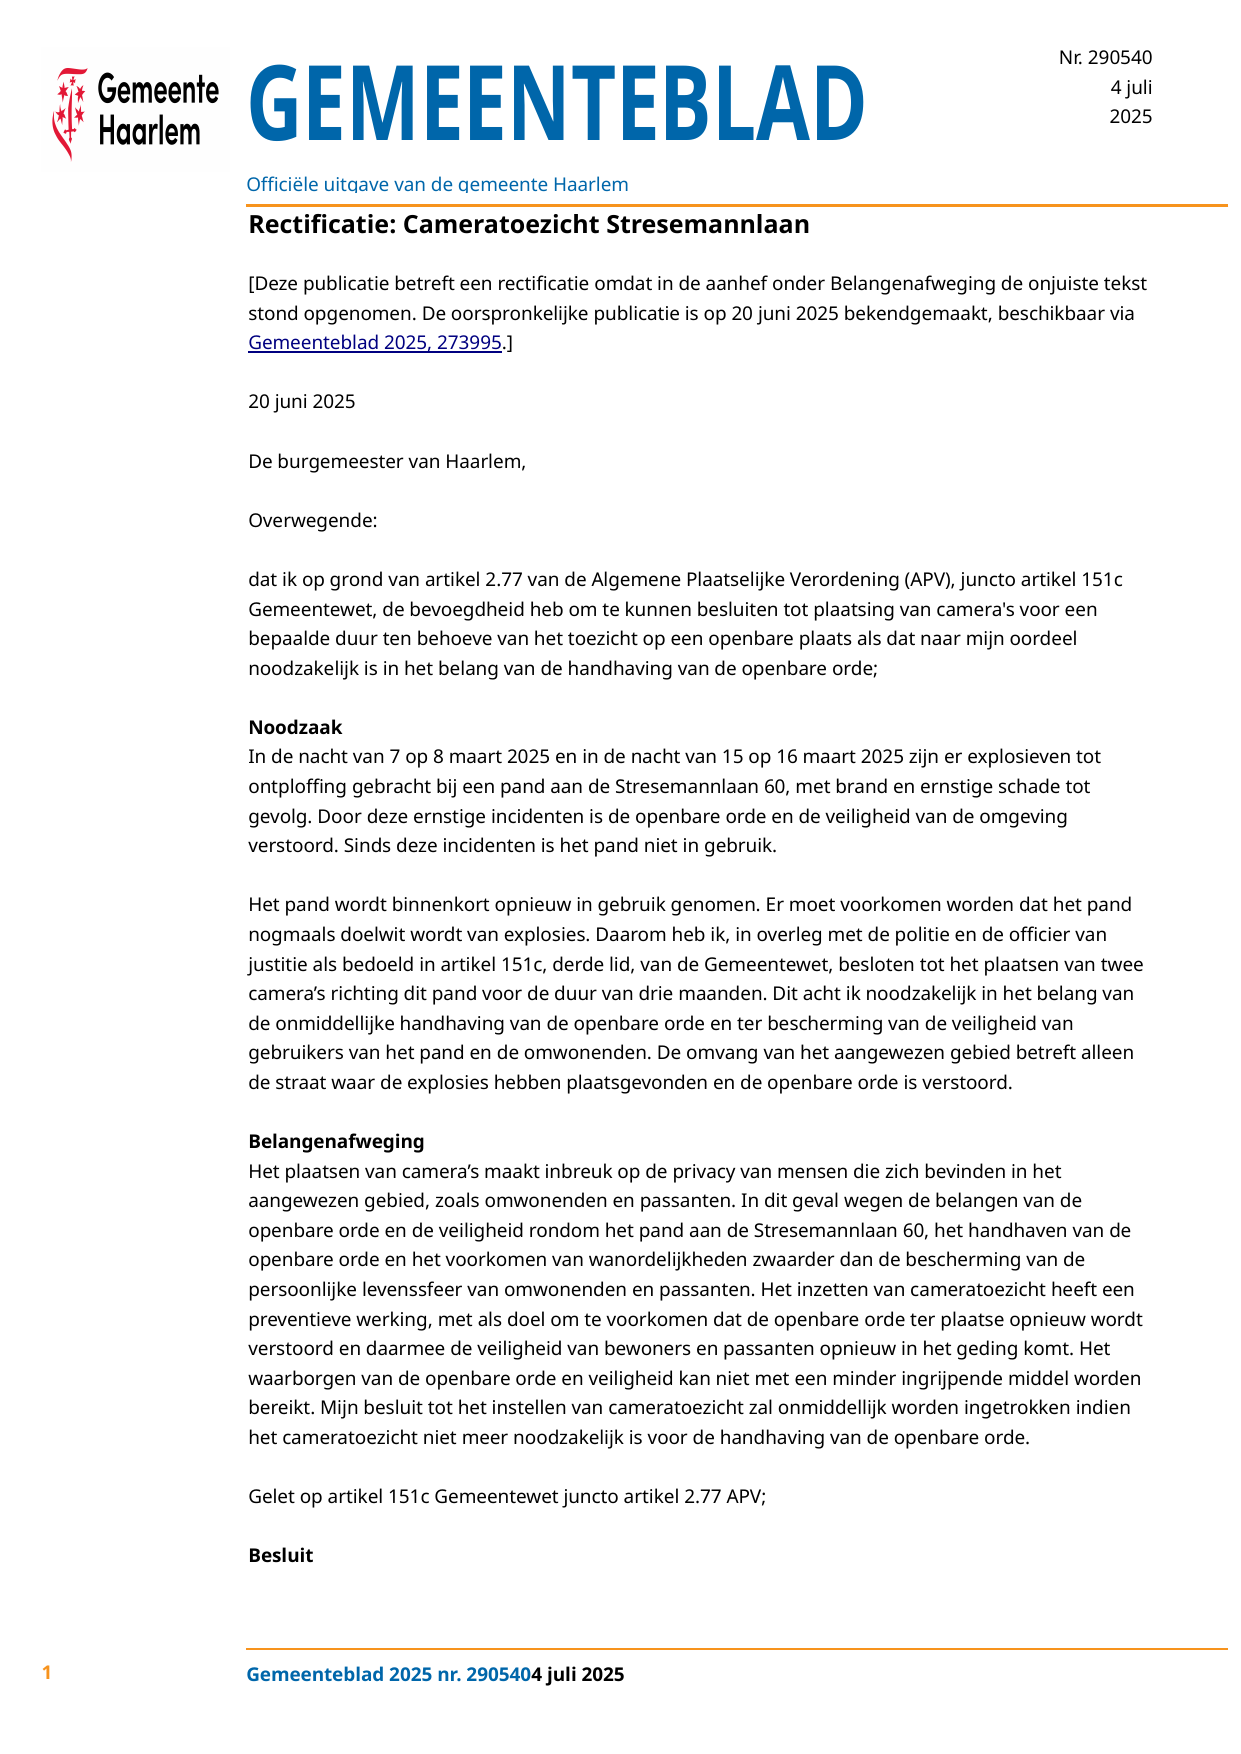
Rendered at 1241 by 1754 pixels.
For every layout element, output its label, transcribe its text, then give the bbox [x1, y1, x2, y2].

text De burgemeester van Haarlem, [248, 448, 1152, 473]
text Belangenafweging [248, 1128, 1152, 1154]
picture [41, 47, 231, 172]
text Overwegende: [248, 507, 1152, 533]
text Besluit [248, 1542, 1152, 1568]
text Gelet op artikel 151c Gemeentewet juncto artikel 2.77 APV; [248, 1483, 1152, 1509]
text Noodzaak [248, 714, 1152, 740]
text [Deze publicatie betreft een rectificatie omdat in de aanhef onder Belangenafweging de onjuiste tekst stond opgenomen. De oorspronkelijke publicatie is op 20 juni 2025 bekendgemaakt, beschikbaar via Gemeenteblad 2025, 273995.] [248, 270, 1152, 355]
text Het pand wordt binnenkort opnieuw in gebruik genomen. Er moet voorkomen worden dat het pand nogmaals doelwit wordt van explosies. Daarom heb ik, in overleg met de politie en de officier van justitie als bedoeld in artikel 151c, derde lid, van de Gemeentewet, besloten tot het plaatsen van twee camera’s richting dit pand voor de duur van drie maanden. Dit acht ik noodzakelijk in het belang van de onmiddellijke handhaving van de openbare orde en ter bescherming van de veiligheid van gebruikers van het pand en de omwonenden. De omvang van het aangewezen gebied betreft alleen de straat waar de explosies hebben plaatsgevonden en de openbare orde is verstoord. [248, 892, 1152, 1095]
text Het plaatsen van camera’s maakt inbreuk op de privacy van mensen die zich bevinden in het aangewezen gebied, zoals omwonenden en passanten. In dit geval wegen de belangen van de openbare orde en de veiligheid rondom het pand aan de Stresemannlaan 60, het handhaven van de openbare orde en het voorkomen van wanordelijkheden zwaarder dan de bescherming van de persoonlijke levenssfeer van omwonenden en passanten. Het inzetten van cameratoezicht heeft een preventieve werking, met als doel om te voorkomen dat de openbare orde ter plaatse opnieuw wordt verstoord en daarmee de veiligheid van bewoners en passanten opnieuw in het geding komt. Het waarborgen van de openbare orde en veiligheid kan niet met een minder ingrijpende middel worden bereikt. Mijn besluit tot het instellen van cameratoezicht zal onmiddellijk worden ingetrokken indien het cameratoezicht niet meer noodzakelijk is voor de handhaving van de openbare orde. [248, 1158, 1152, 1450]
text In de nacht van 7 op 8 maart 2025 en in de nacht van 15 op 16 maart 2025 zijn er explosieven tot ontploffing gebracht bij een pand aan de Stresemannlaan 60, met brand en ernstige schade tot gevolg. Door deze ernstige incidenten is de openbare orde en de veiligheid van de omgeving verstoord. Sinds deze incidenten is het pand niet in gebruik. [248, 744, 1152, 858]
text dat ik op grond van artikel 2.77 van de Algemene Plaatselijke Verordening (APV), juncto artikel 151c Gemeentewet, de bevoegdheid heb om te kunnen besluiten tot plaatsing van camera's voor een bepaalde duur ten behoeve van het toezicht op een openbare plaats als dat naar mijn oordeel noodzakelijk is in het belang van de handhaving van de openbare orde; [248, 566, 1152, 681]
text 20 juni 2025 [248, 389, 1152, 414]
text Rectificatie: Cameratoezicht Stresemannlaan [248, 207, 1152, 241]
